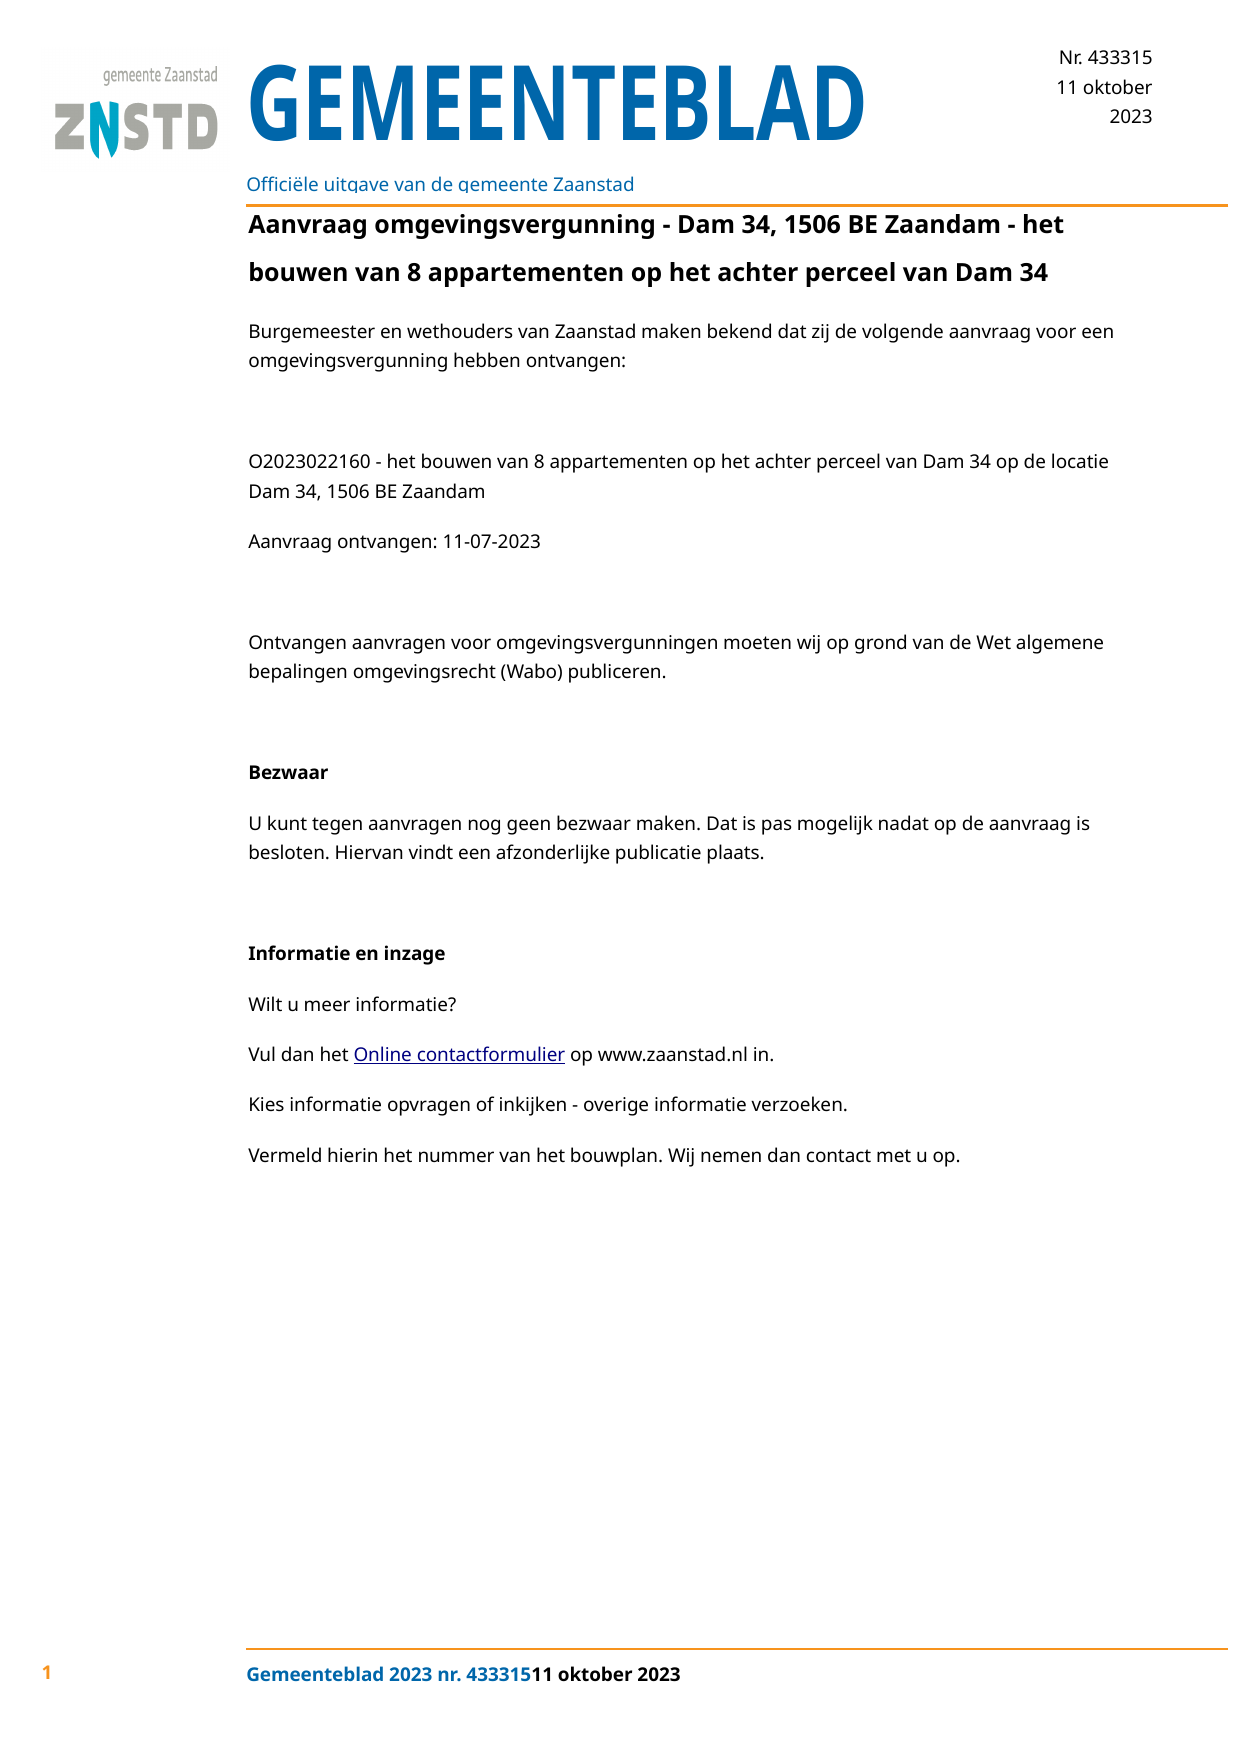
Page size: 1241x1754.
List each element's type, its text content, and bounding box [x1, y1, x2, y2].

text Vul dan het Online contactformulier op www.zaanstad.nl in. [248, 1041, 1152, 1067]
text Burgemeester en wethouders van Zaanstad maken bekend dat zij de volgende aanvraag voor een omgevingsvergunning hebben ontvangen: [248, 318, 1152, 373]
text U kunt tegen aanvragen nog geen bezwaar maken. Dat is pas mogelijk nadat op de aanvraag is besloten. Hiervan vindt een afzonderlijke publicatie plaats. [248, 810, 1152, 865]
picture [41, 47, 231, 172]
text O2023022160 - het bouwen van 8 appartementen op het achter perceel van Dam 34 op de locatie Dam 34, 1506 BE Zaandam [248, 448, 1152, 504]
text Kies informatie opvragen of inkijken - overige informatie verzoeken. [248, 1092, 1152, 1117]
text Bezwaar [248, 759, 1152, 785]
text Aanvraag omgevingsvergunning - Dam 34, 1506 BE Zaandam - het bouwen van 8 appartementen op het achter perceel van Dam 34 [248, 207, 1152, 288]
text Ontvangen aanvragen voor omgevingsvergunningen moeten wij op grond van de Wet algemene bepalingen omgevingsrecht (Wabo) publiceren. [248, 629, 1152, 684]
text Wilt u meer informatie? [248, 991, 1152, 1017]
text Informatie en inzage [248, 940, 1152, 966]
text Vermeld hierin het nummer van het bouwplan. Wij nemen dan contact met u op. [248, 1142, 1152, 1168]
text Aanvraag ontvangen: 11-07-2023 [248, 528, 1152, 554]
